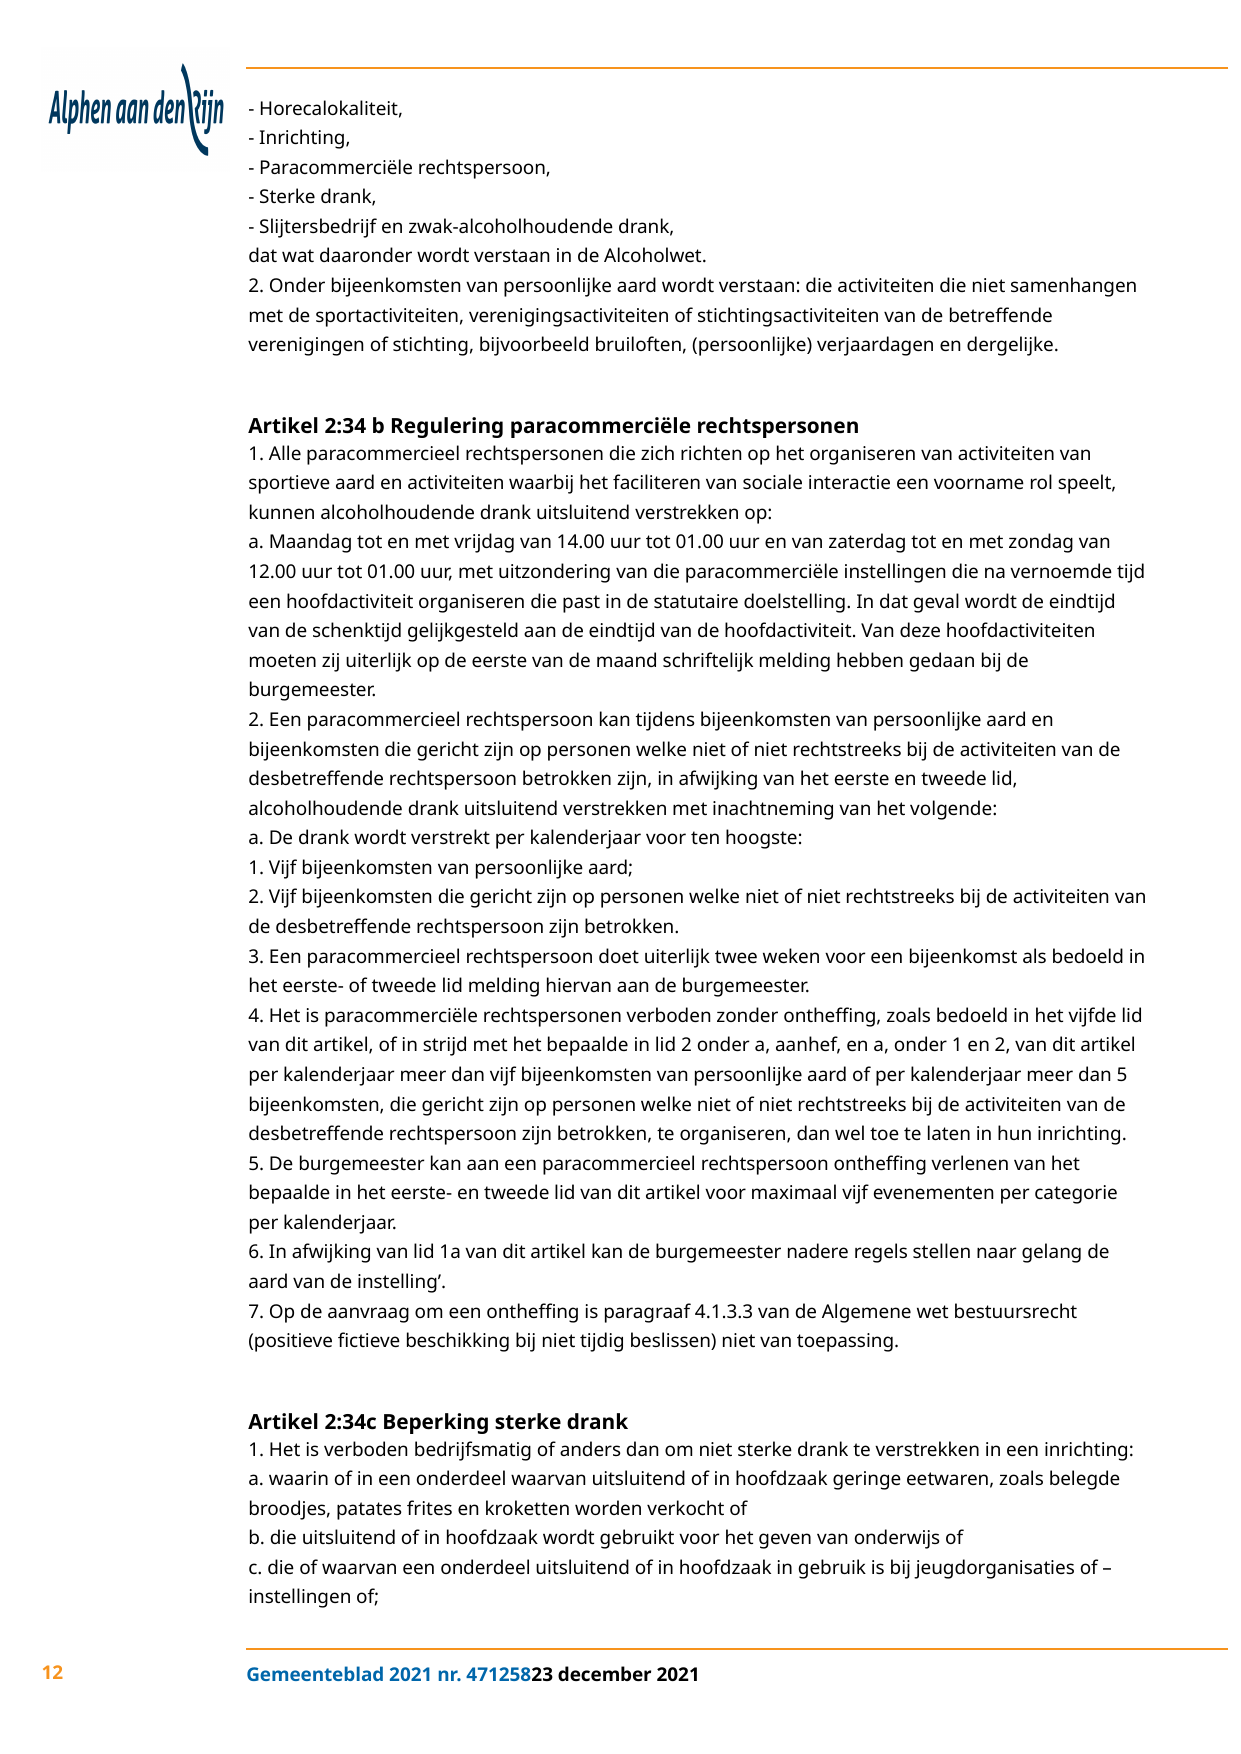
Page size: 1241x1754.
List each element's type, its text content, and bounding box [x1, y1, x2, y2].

text a. waarin of in een onderdeel waarvan uitsluitend of in hoofdzaak geringe eetwaren, zoals belegde broodjes, patates frites en kroketten worden verkocht of [248, 1465, 1152, 1521]
text 2. Een paracommercieel rechtspersoon kan tijdens bijeenkomsten van persoonlijke aard en bijeenkomsten die gericht zijn op personen welke niet of niet rechtstreeks bij de activiteiten van de desbetreffende rechtspersoon betrokken zijn, in afwijking van het eerste en tweede lid, alcoholhoudende drank uitsluitend verstrekken met inachtneming van het volgende: [248, 706, 1152, 821]
text 4. Het is paracommerciële rechtspersonen verboden zonder ontheffing, zoals bedoeld in het vijfde lid van dit artikel, of in strijd met het bepaalde in lid 2 onder a, aanhef, en a, onder 1 en 2, van dit artikel per kalenderjaar meer dan vijf bijeenkomsten van persoonlijke aard of per kalenderjaar meer dan 5 bijeenkomsten, die gericht zijn op personen welke niet of niet rechtstreeks bij de activiteiten van de desbetreffende rechtspersoon zijn betrokken, te organiseren, dan wel toe te laten in hun inrichting. [248, 1002, 1152, 1146]
text 3. Een paracommercieel rechtspersoon doet uiterlijk twee weken voor een bijeenkomst als bedoeld in het eerste- of tweede lid melding hiervan aan de burgemeester. [248, 943, 1152, 998]
text c. die of waarvan een onderdeel uitsluitend of in hoofdzaak in gebruik is bij jeugdorganisaties of –instellingen of; [248, 1554, 1152, 1609]
text 2. Vijf bijeenkomsten die gericht zijn op personen welke niet of niet rechtstreeks bij de activiteiten van de desbetreffende rechtspersoon zijn betrokken. [248, 884, 1152, 939]
text 1. Vijf bijeenkomsten van persoonlijke aard; [248, 854, 1152, 880]
text Artikel 2:34 b Regulering paracommerciële rechtspersonen [248, 411, 1152, 440]
text 2. Onder bijeenkomsten van persoonlijke aard wordt verstaan: die activiteiten die niet samenhangen met de sportactiviteiten, verenigingsactiviteiten of stichtingsactiviteiten van de betreffende verenigingen of stichting, bijvoorbeeld bruiloften, (persoonlijke) verjaardagen en dergelijke. [248, 272, 1152, 357]
text 6. In afwijking van lid 1a van dit artikel kan de burgemeester nadere regels stellen naar gelang de aard van de instelling’. [248, 1239, 1152, 1294]
text 7. Op de aanvraag om een ontheffing is paragraaf 4.1.3.3 van de Algemene wet bestuursrecht (positieve fictieve beschikking bij niet tijdig beslissen) niet van toepassing. [248, 1298, 1152, 1353]
text 5. De burgemeester kan aan een paracommercieel rechtspersoon ontheffing verlenen van het bepaalde in het eerste- en tweede lid van dit artikel voor maximaal vijf evenementen per categorie per kalenderjaar. [248, 1150, 1152, 1235]
text - Paracommerciële rechtspersoon, [248, 154, 1152, 180]
text Artikel 2:34c Beperking sterke drank [248, 1407, 1152, 1436]
text a. Maandag tot en met vrijdag van 14.00 uur tot 01.00 uur en van zaterdag tot en met zondag van 12.00 uur tot 01.00 uur, met uitzondering van die paracommerciële instellingen die na vernoemde tijd een hoofdactiviteit organiseren die past in de statutaire doelstelling. In dat geval wordt de eindtijd van de schenktijd gelijkgesteld aan de eindtijd van de hoofdactiviteit. Van deze hoofdactiviteiten moeten zij uiterlijk op de eerste van de maand schriftelijk melding hebben gedaan bij de burgemeester. [248, 529, 1152, 702]
text 1. Het is verboden bedrijfsmatig of anders dan om niet sterke drank te verstrekken in een inrichting: [248, 1436, 1152, 1462]
text - Inrichting, [248, 124, 1152, 150]
picture [41, 47, 231, 172]
text - Horecalokaliteit, [248, 95, 1152, 121]
text 1. Alle paracommercieel rechtspersonen die zich richten op het organiseren van activiteiten van sportieve aard en activiteiten waarbij het faciliteren van sociale interactie een voorname rol speelt, kunnen alcoholhoudende drank uitsluitend verstrekken op: [248, 440, 1152, 525]
text b. die uitsluitend of in hoofdzaak wordt gebruikt voor het geven van onderwijs of [248, 1524, 1152, 1550]
text dat wat daaronder wordt verstaan in de Alcoholwet. [248, 243, 1152, 268]
text a. De drank wordt verstrekt per kalenderjaar voor ten hoogste: [248, 824, 1152, 850]
text - Sterke drank, [248, 183, 1152, 209]
text - Slijtersbedrijf en zwak-alcoholhoudende drank, [248, 213, 1152, 239]
